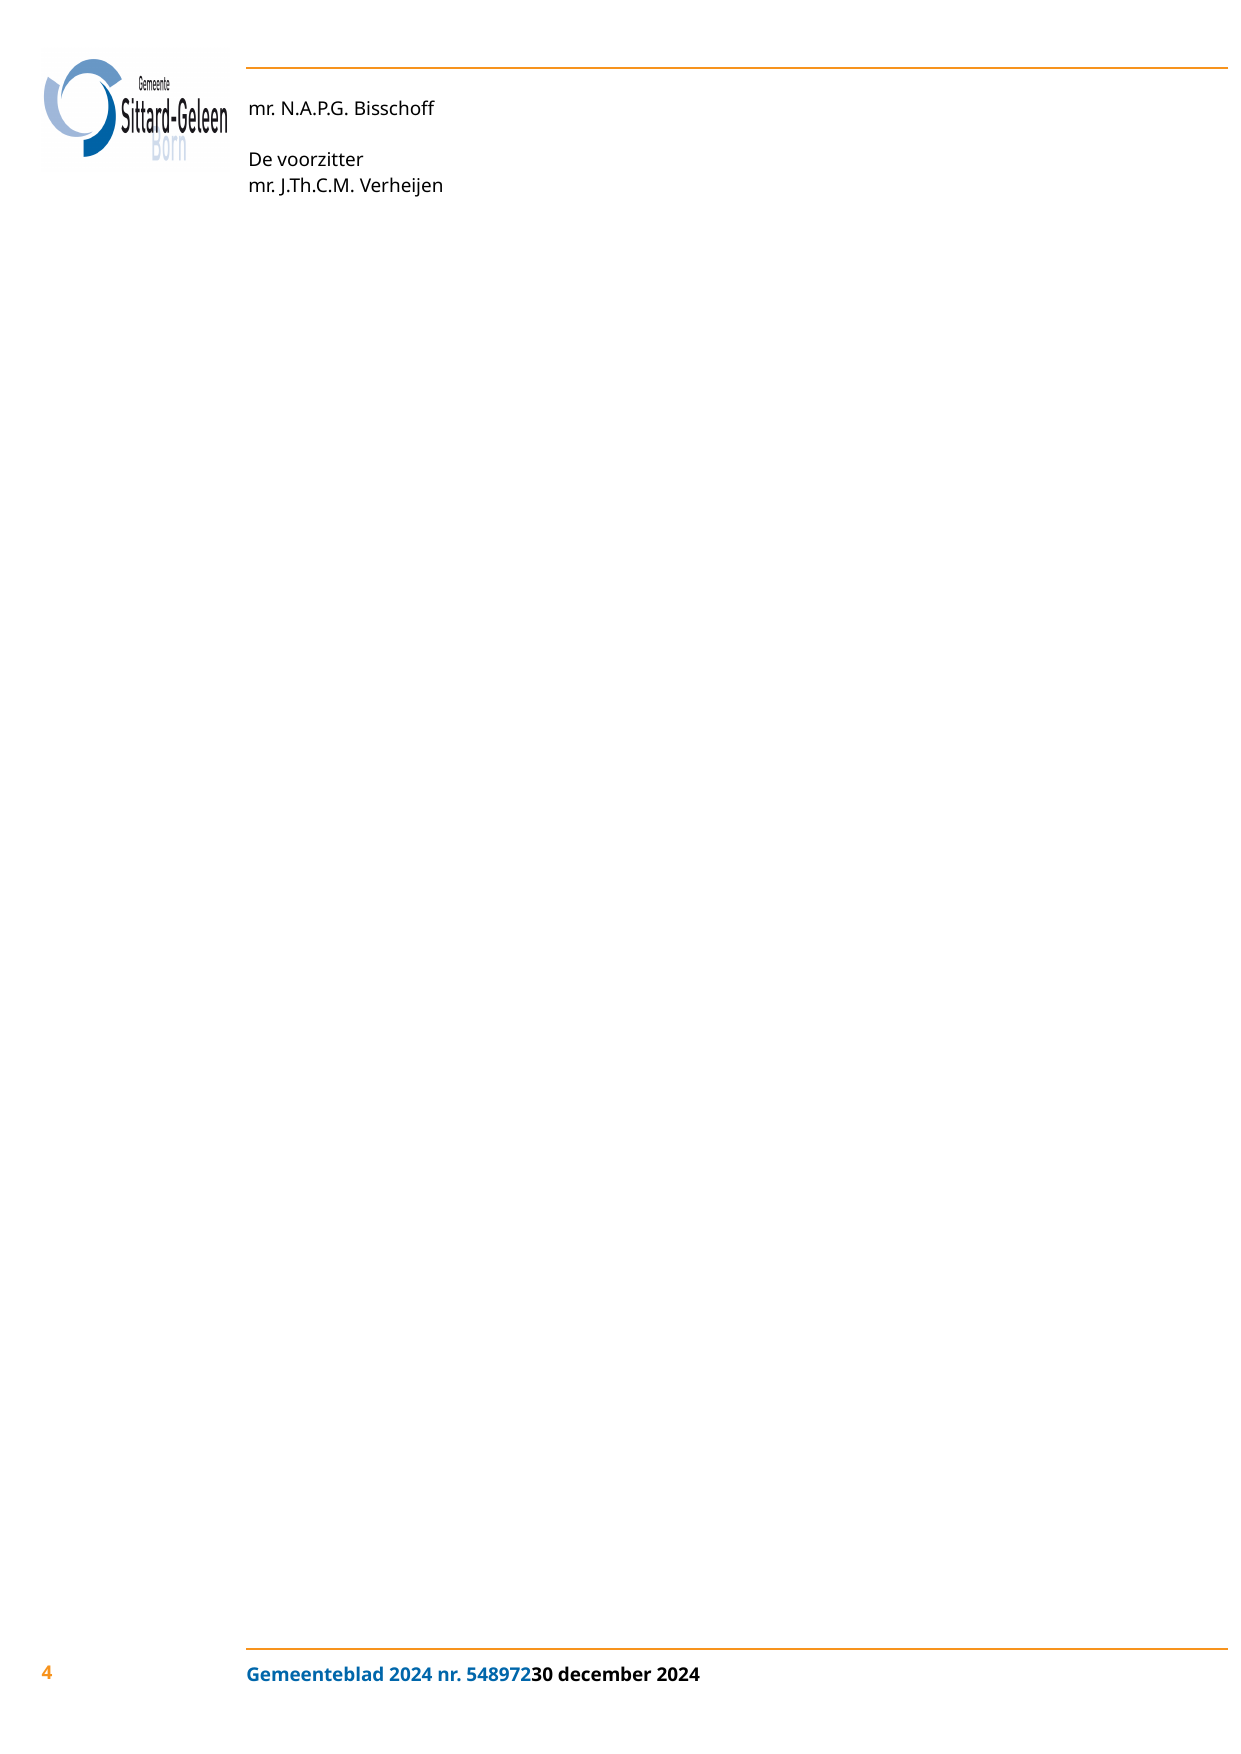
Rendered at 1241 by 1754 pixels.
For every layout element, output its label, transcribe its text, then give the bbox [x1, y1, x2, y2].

text mr. J.Th.C.M. Verheijen [248, 172, 1152, 198]
text De voorzitter [248, 146, 1152, 172]
text mr. N.A.P.G. Bisschoff [248, 95, 1152, 121]
picture [41, 47, 231, 172]
